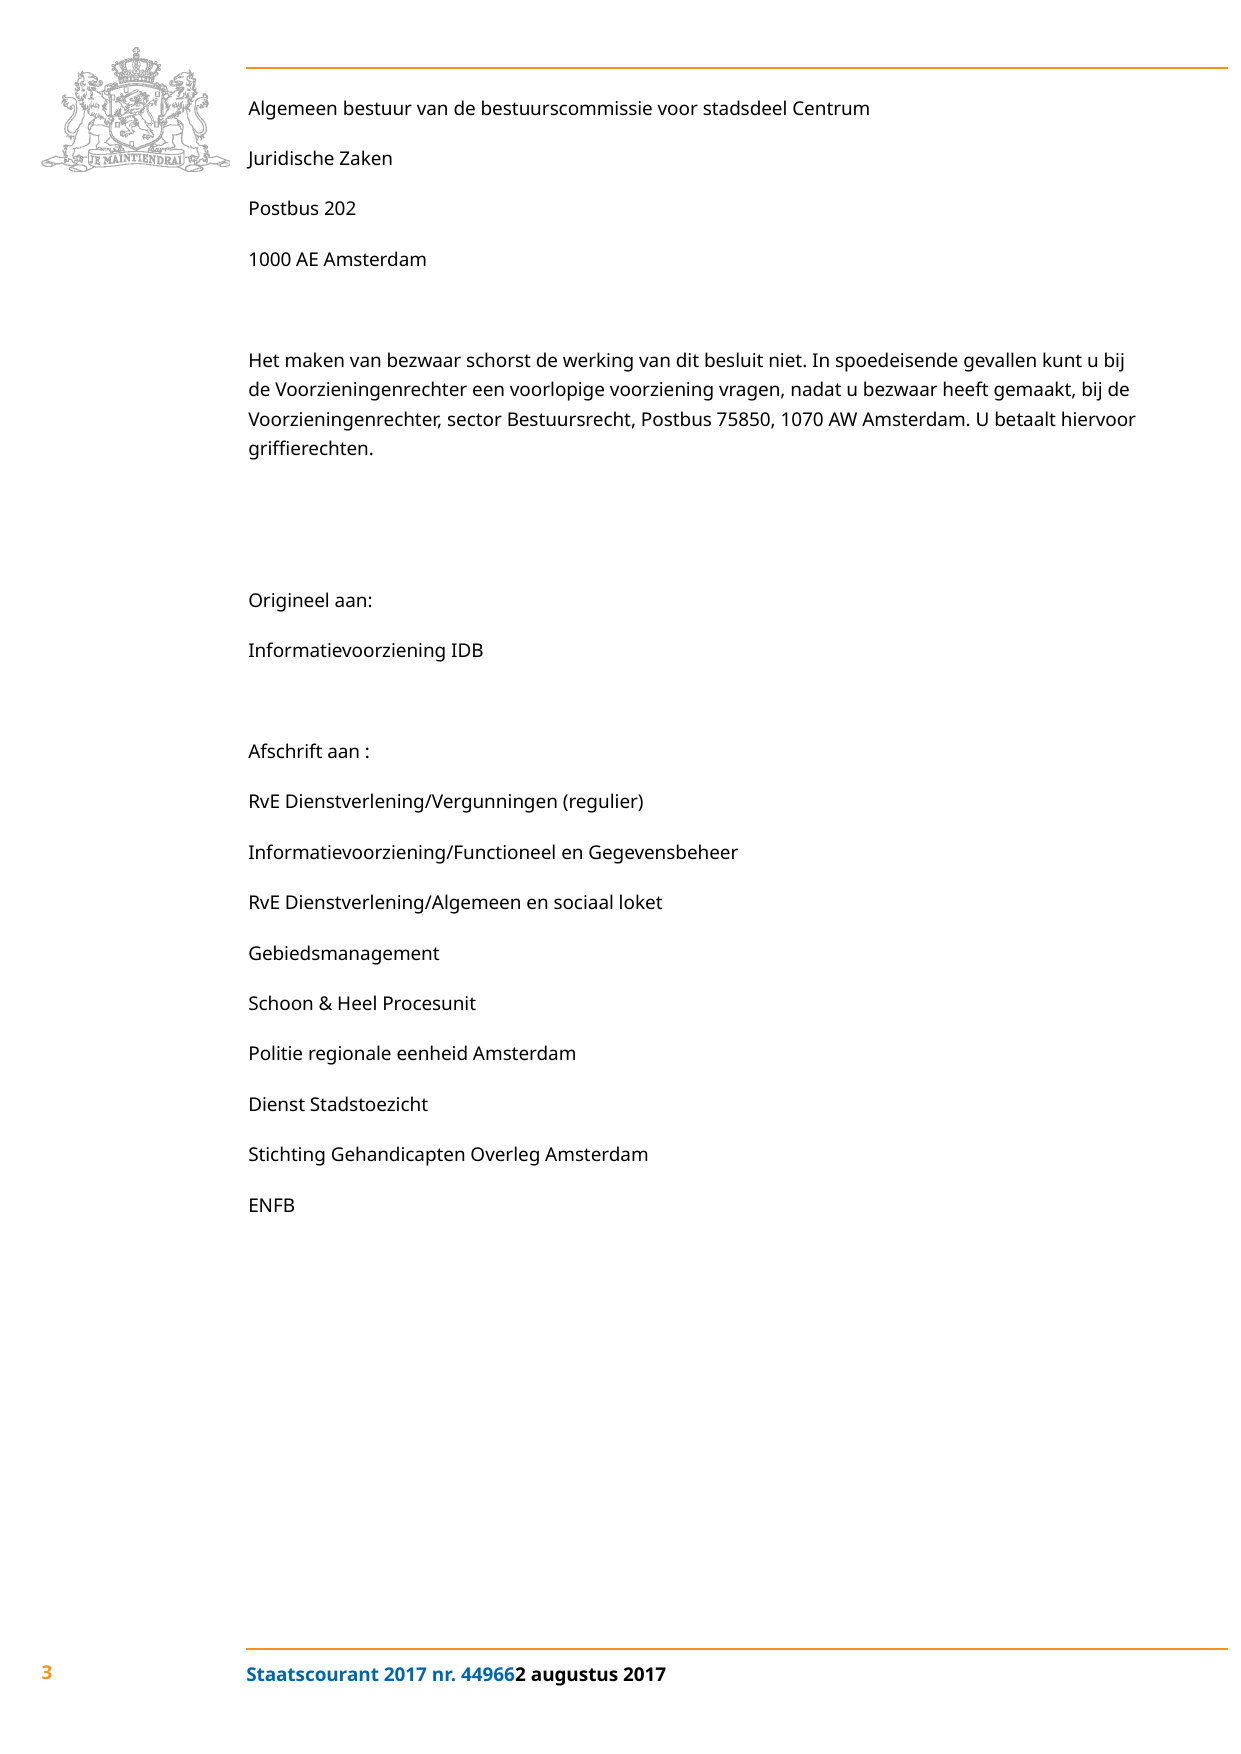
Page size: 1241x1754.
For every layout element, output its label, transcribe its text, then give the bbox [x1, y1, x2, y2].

text Stichting Gehandicapten Overleg Amsterdam [248, 1141, 1152, 1167]
text Het maken van bezwaar schorst de werking van dit besluit niet. In spoedeisende gevallen kunt u bij de Voorzieningenrechter een voorlopige voorziening vragen, nadat u bezwaar heeft gemaakt, bij de Voorzieningenrechter, sector Bestuursrecht, Postbus 75850, 1070 AW Amsterdam. U betaalt hiervoor griffierechten. [248, 347, 1152, 461]
text Juridische Zaken [248, 145, 1152, 171]
text Dienst Stadstoezicht [248, 1091, 1152, 1117]
text Origineel aan: [248, 587, 1152, 613]
text RvE Dienstverlening/Vergunningen (regulier) [248, 788, 1152, 814]
text Politie regionale eenheid Amsterdam [248, 1041, 1152, 1066]
text ENFB [248, 1192, 1152, 1218]
text Informatievoorziening IDB [248, 637, 1152, 663]
text Afschrift aan : [248, 738, 1152, 764]
text 1000 AE Amsterdam [248, 246, 1152, 272]
picture [41, 47, 231, 172]
text RvE Dienstverlening/Algemeen en sociaal loket [248, 889, 1152, 915]
text Gebiedsmanagement [248, 940, 1152, 966]
text Postbus 202 [248, 196, 1152, 221]
text Schoon & Heel Procesunit [248, 990, 1152, 1016]
text Informatievoorziening/Functioneel en Gegevensbeheer [248, 839, 1152, 865]
text Algemeen bestuur van de bestuurscommissie voor stadsdeel Centrum [248, 95, 1152, 121]
